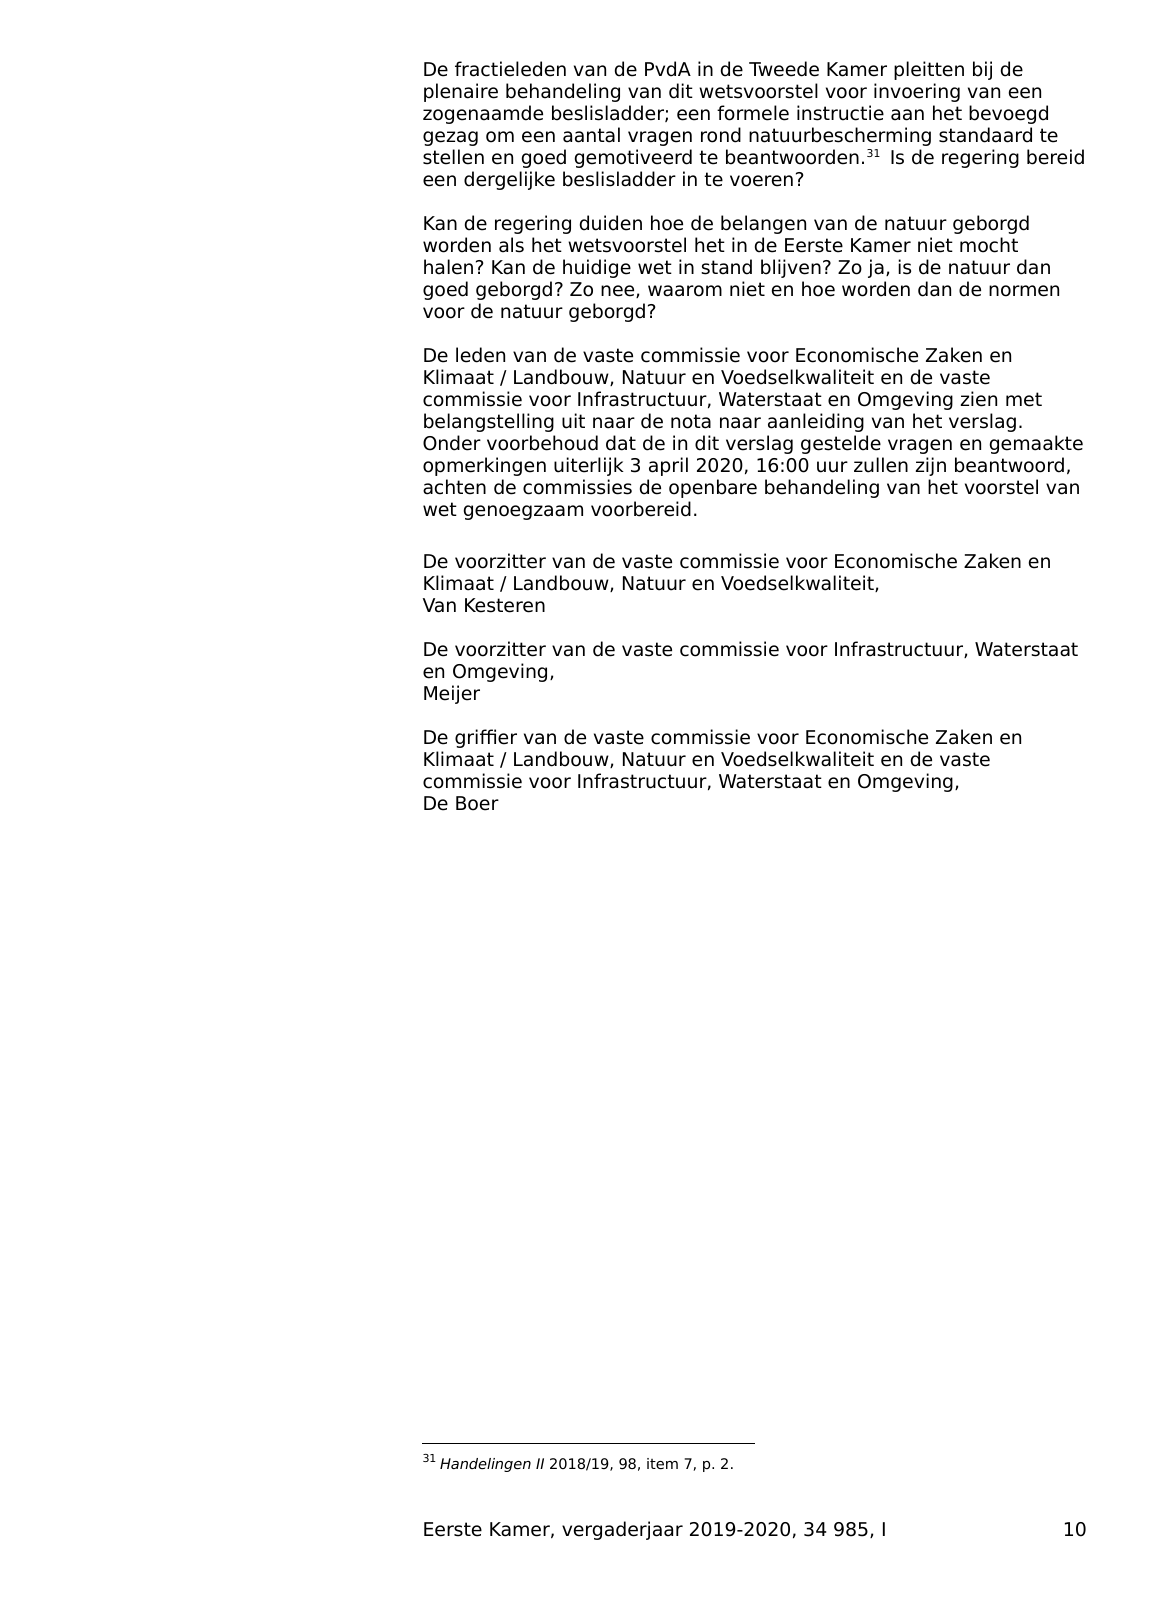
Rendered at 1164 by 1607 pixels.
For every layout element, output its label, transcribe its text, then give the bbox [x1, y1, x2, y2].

text Handelingen II 2018/19, 98, item 7, p. 2. [422, 1452, 1087, 1474]
text De fractieleden van de PvdA in de Tweede Kamer pleitten bij de plenaire behandeling van dit wetsvoorstel voor invoering van een zogenaamde beslisladder; een formele instructie aan het bevoegd gezag om een aantal vragen rond natuurbescherming standaard te stellen en goed gemotiveerd te beantwoorden. Is de regering bereid een dergelijke beslisladder in te voeren? [422, 59, 1087, 191]
text De voorzitter van de vaste commissie voor Infrastructuur, Waterstaat en Omgeving, Meijer [422, 639, 1087, 705]
text Kan de regering duiden hoe de belangen van de natuur geborgd worden als het wetsvoorstel het in de Eerste Kamer niet mocht halen? Kan de huidige wet in stand blijven? Zo ja, is de natuur dan goed geborgd? Zo nee, waarom niet en hoe worden dan de normen voor de natuur geborgd? [422, 213, 1087, 323]
text De griffier van de vaste commissie voor Economische Zaken en Klimaat / Landbouw, Natuur en Voedselkwaliteit en de vaste commissie voor Infrastructuur, Waterstaat en Omgeving, De Boer [422, 727, 1087, 815]
text De voorzitter van de vaste commissie voor Economische Zaken en Klimaat / Landbouw, Natuur en Voedselkwaliteit, Van Kesteren [422, 551, 1087, 617]
text De leden van de vaste commissie voor Economische Zaken en Klimaat / Landbouw, Natuur en Voedselkwaliteit en de vaste commissie voor Infrastructuur, Waterstaat en Omgeving zien met belangstelling uit naar de nota naar aanleiding van het verslag. Onder voorbehoud dat de in dit verslag gestelde vragen en gemaakte opmerkingen uiterlijk 3 april 2020, 16:00 uur zullen zijn beantwoord, achten de commissies de openbare behandeling van het voorstel van wet genoegzaam voorbereid. [422, 345, 1087, 521]
